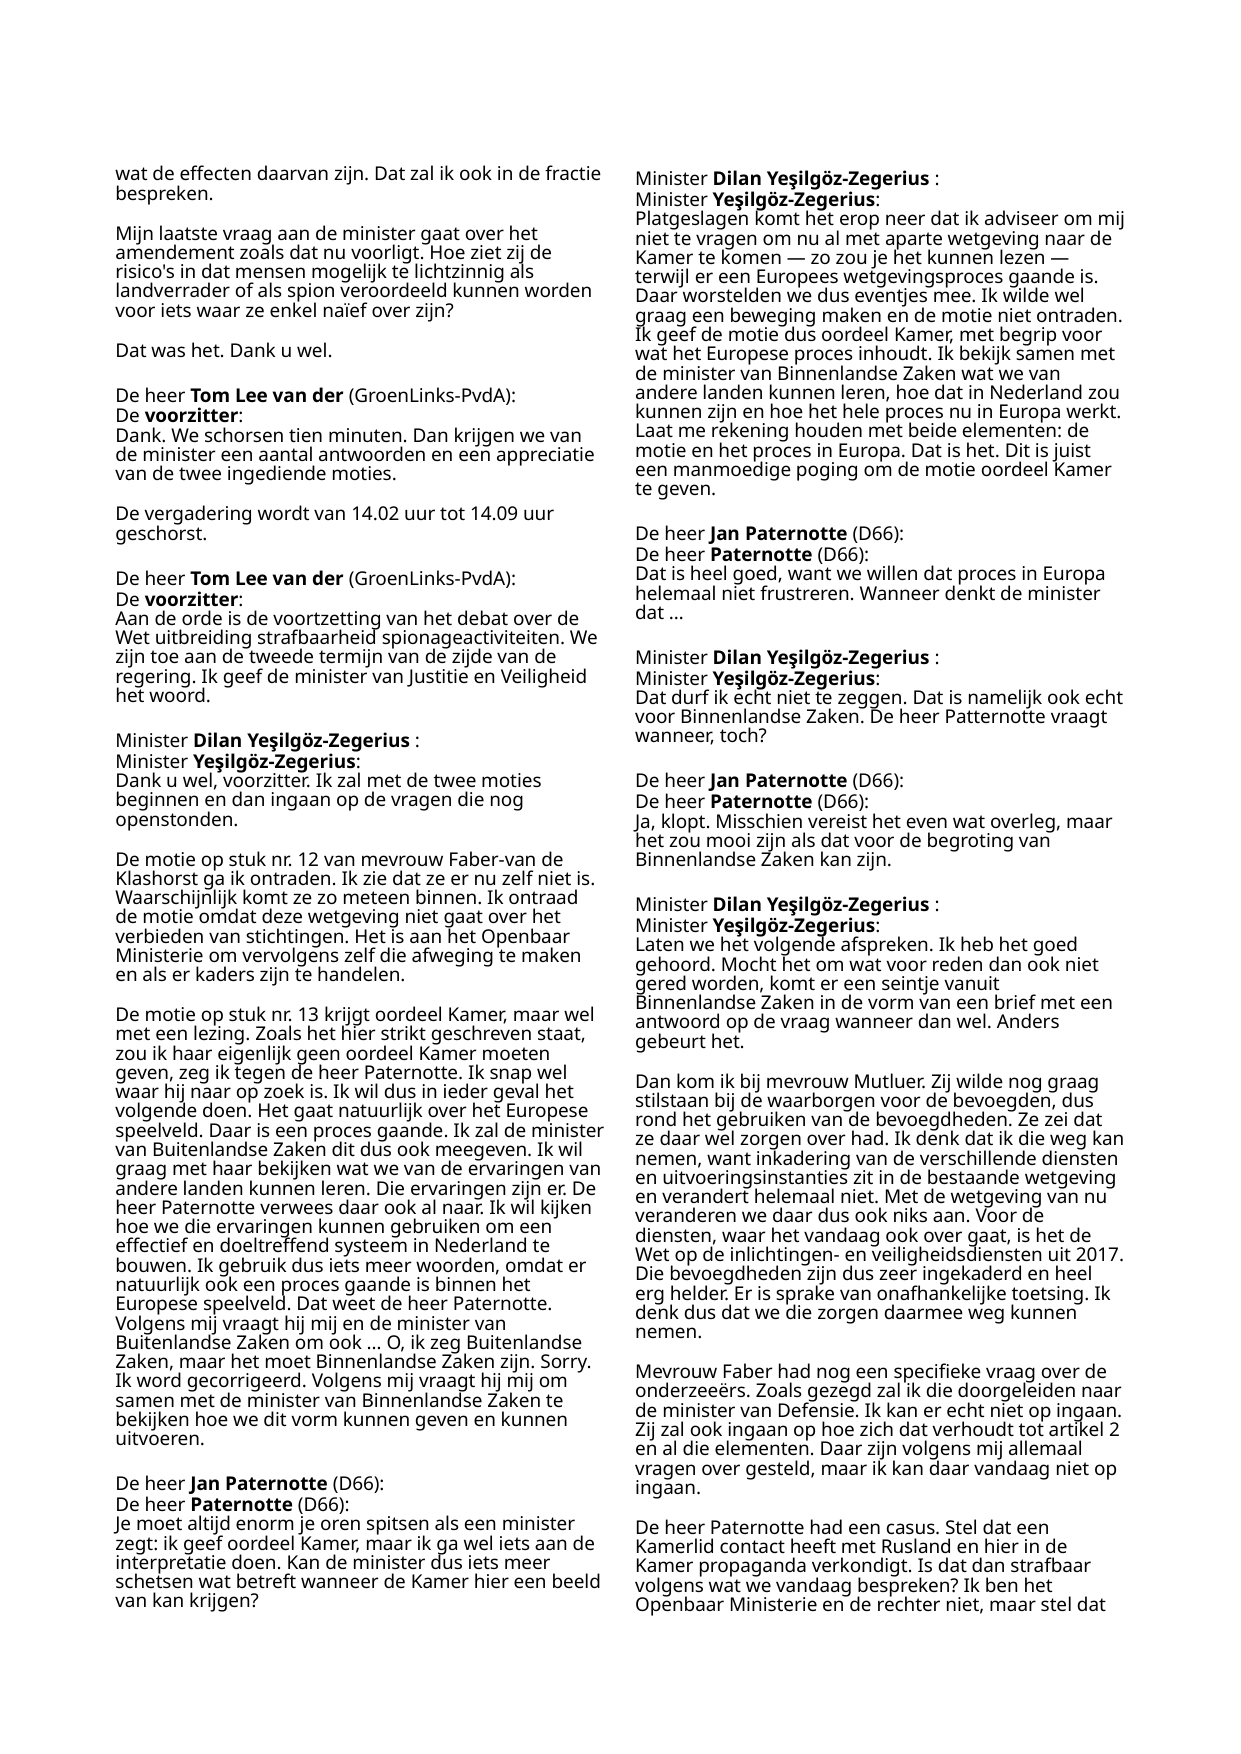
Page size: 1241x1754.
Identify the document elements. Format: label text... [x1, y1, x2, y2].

text Minister Yeşilgöz-Zegerius: [635, 670, 1125, 689]
text Dat durf ik echt niet te zeggen. Dat is namelijk ook echt voor Binnenlandse Zaken. De heer Patternotte vraagt wanneer, toch? [635, 689, 1125, 747]
text Dank u wel, voorzitter. Ik zal met de twee moties beginnen en dan ingaan op de vragen die nog openstonden. [115, 772, 605, 830]
text Aan de orde is de voortzetting van het debat over de Wet uitbreiding strafbaarheid spionageactiviteiten. We zijn toe aan de tweede termijn van de zijde van de regering. Ik geef de minister van Justitie en Veiligheid het woord. [115, 610, 605, 706]
text De heer Paternotte (D66): [635, 546, 1125, 565]
text Dat is heel goed, want we willen dat proces in Europa helemaal niet frustreren. Wanneer denkt de minister dat … [635, 565, 1125, 623]
text De heer Paternotte (D66): [635, 793, 1125, 813]
text Je moet altijd enorm je oren spitsen als een minister zegt: ik geef oordeel Kamer, maar ik ga wel iets aan de interpretatie doen. Kan de minister dus iets meer schetsen wat betreft wanneer de Kamer hier een beeld van kan krijgen? [115, 1515, 605, 1612]
text Minister Dilan Yeşilgöz-Zegerius : [635, 644, 1125, 670]
text De heer Jan Paternotte (D66): [115, 1470, 605, 1496]
text De voorzitter: [115, 591, 605, 610]
text Laten we het volgende afspreken. Ik heb het goed gehoord. Mocht het om wat voor reden dan ook niet gered worden, komt er een seintje vanuit Binnenlandse Zaken in de vorm van een brief met een antwoord op de vraag wanneer dan wel. Anders gebeurt het. [635, 936, 1125, 1052]
text Ja, klopt. Misschien vereist het even wat overleg, maar het zou mooi zijn als dat voor de begroting van Binnenlandse Zaken kan zijn. [635, 813, 1125, 870]
text Dan kom ik bij mevrouw Mutluer. Zij wilde nog graag stilstaan bij de waarborgen voor de bevoegden, dus rond het gebruiken van de bevoegdheden. Ze zei dat ze daar wel zorgen over had. Ik denk dat ik die weg kan nemen, want inkadering van de verschillende diensten en uitvoeringsinstanties zit in de bestaande wetgeving en verandert helemaal niet. Met de wetgeving van nu veranderen we daar dus ook niks aan. Voor de diensten, waar het vandaag ook over gaat, is het de Wet op de inlichtingen- en veiligheidsdiensten uit 2017. Die bevoegdheden zijn dus zeer ingekaderd en heel erg helder. Er is sprake van onafhankelijke toetsing. Ik denk dus dat we die zorgen daarmee weg kunnen nemen. [635, 1073, 1125, 1342]
text De heer Paternotte had een casus. Stel dat een Kamerlid contact heeft met Rusland en hier in de Kamer propaganda verkondigt. Is dat dan strafbaar volgens wat we vandaag bespreken? Ik ben het Openbaar Ministerie en de rechter niet, maar stel dat [635, 1519, 1125, 1615]
text Dat was het. Dank u wel. [115, 342, 605, 361]
text De heer Jan Paternotte (D66): [635, 768, 1125, 793]
text wat de effecten daarvan zijn. Dat zal ik ook in de fractie bespreken. [115, 165, 605, 204]
text Minister Dilan Yeşilgöz-Zegerius : [635, 891, 1125, 917]
text De vergadering wordt van 14.02 uur tot 14.09 uur geschorst. [115, 505, 605, 544]
text Mevrouw Faber had nog een specifieke vraag over de onderzeeërs. Zoals gezegd zal ik die doorgeleiden naar de minister van Defensie. Ik kan er echt niet op ingaan. Zij zal ook ingaan op hoe zich dat verhoudt tot artikel 2 en al die elementen. Daar zijn volgens mij allemaal vragen over gesteld, maar ik kan daar vandaag niet op ingaan. [635, 1363, 1125, 1498]
text De motie op stuk nr. 12 van mevrouw Faber-van de Klashorst ga ik ontraden. Ik zie dat ze er nu zelf niet is. Waarschijnlijk komt ze zo meteen binnen. Ik ontraad de motie omdat deze wetgeving niet gaat over het verbieden van stichtingen. Het is aan het Openbaar Ministerie om vervolgens zelf die afweging te maken en als er kaders zijn te handelen. [115, 851, 605, 985]
text De heer Tom Lee van der (GroenLinks-PvdA): [115, 382, 605, 407]
text Minister Yeşilgöz-Zegerius: [635, 191, 1125, 210]
text De heer Paternotte (D66): [115, 1496, 605, 1515]
text De voorzitter: [115, 407, 605, 427]
text De heer Tom Lee van der (GroenLinks-PvdA): [115, 565, 605, 591]
text Minister Dilan Yeşilgöz-Zegerius : [115, 727, 605, 753]
text Minister Dilan Yeşilgöz-Zegerius : [635, 165, 1125, 191]
text De motie op stuk nr. 13 krijgt oordeel Kamer, maar wel met een lezing. Zoals het hier strikt geschreven staat, zou ik haar eigenlijk geen oordeel Kamer moeten geven, zeg ik tegen de heer Paternotte. Ik snap wel waar hij naar op zoek is. Ik wil dus in ieder geval het volgende doen. Het gaat natuurlijk over het Europese speelveld. Daar is een proces gaande. Ik zal de minister van Buitenlandse Zaken dit dus ook meegeven. Ik wil graag met haar bekijken wat we van de ervaringen van andere landen kunnen leren. Die ervaringen zijn er. De heer Paternotte verwees daar ook al naar. Ik wil kijken hoe we die ervaringen kunnen gebruiken om een effectief en doeltreffend systeem in Nederland te bouwen. Ik gebruik dus iets meer woorden, omdat er natuurlijk ook een proces gaande is binnen het Europese speelveld. Dat weet de heer Paternotte. Volgens mij vraagt hij mij en de minister van Buitenlandse Zaken om ook … O, ik zeg Buitenlandse Zaken, maar het moet Binnenlandse Zaken zijn. Sorry. Ik word gecorrigeerd. Volgens mij vraagt hij mij om samen met de minister van Binnenlandse Zaken te bekijken hoe we dit vorm kunnen geven en kunnen uitvoeren. [115, 1006, 605, 1449]
text Mijn laatste vraag aan de minister gaat over het amendement zoals dat nu voorligt. Hoe ziet zij de risico's in dat mensen mogelijk te lichtzinnig als landverrader of als spion veroordeeld kunnen worden voor iets waar ze enkel naïef over zijn? [115, 224, 605, 321]
text Minister Yeşilgöz-Zegerius: [635, 917, 1125, 936]
text Dank. We schorsen tien minuten. Dan krijgen we van de minister een aantal antwoorden en een appreciatie van de twee ingediende moties. [115, 427, 605, 484]
text De heer Jan Paternotte (D66): [635, 520, 1125, 546]
text Minister Yeşilgöz-Zegerius: [115, 753, 605, 772]
text Platgeslagen komt het erop neer dat ik adviseer om mij niet te vragen om nu al met aparte wetgeving naar de Kamer te komen — zo zou je het kunnen lezen — terwijl er een Europees wetgevingsproces gaande is. Daar worstelden we dus eventjes mee. Ik wilde wel graag een beweging maken en de motie niet ontraden. Ik geef de motie dus oordeel Kamer, met begrip voor wat het Europese proces inhoudt. Ik bekijk samen met de minister van Binnenlandse Zaken wat we van andere landen kunnen leren, hoe dat in Nederland zou kunnen zijn en hoe het hele proces nu in Europa werkt. Laat me rekening houden met beide elementen: de motie en het proces in Europa. Dat is het. Dit is juist een manmoedige poging om de motie oordeel Kamer te geven. [635, 210, 1125, 499]
